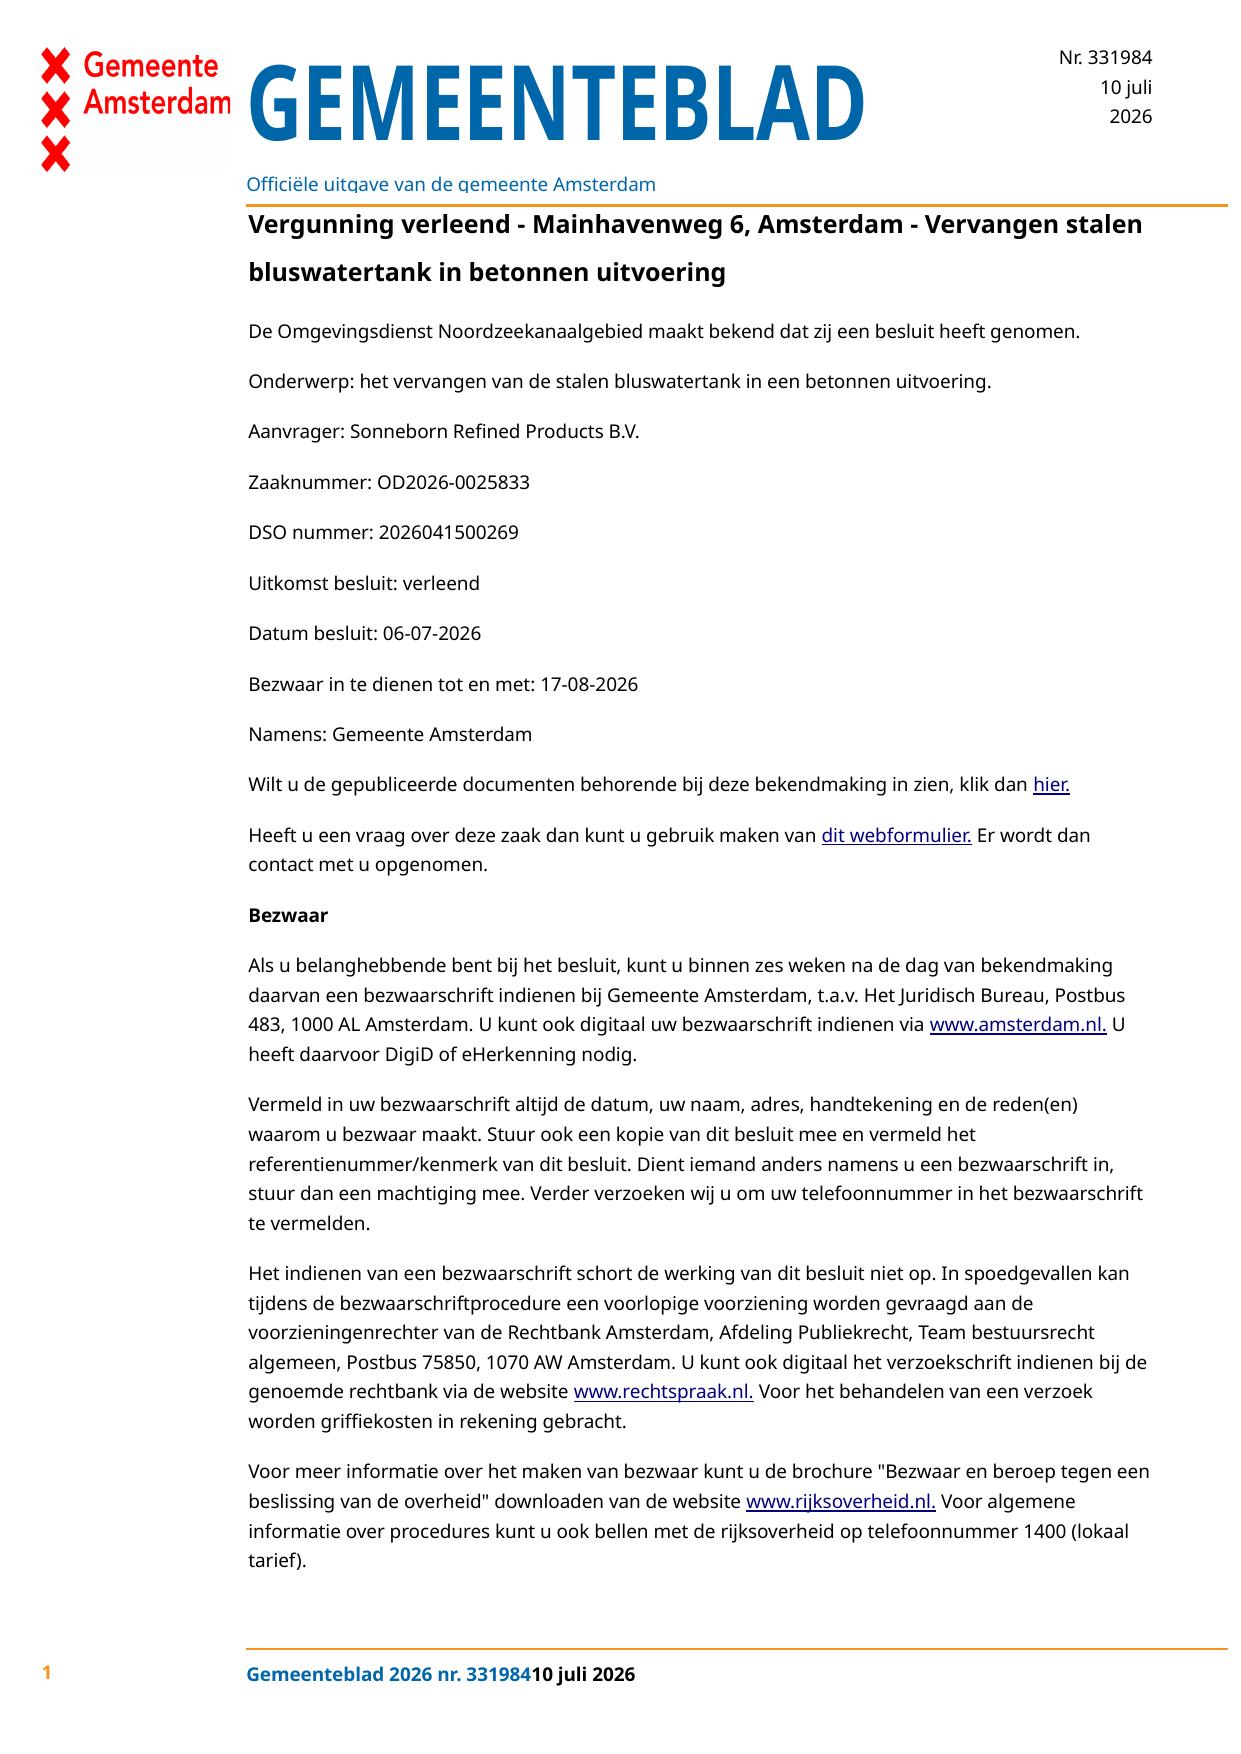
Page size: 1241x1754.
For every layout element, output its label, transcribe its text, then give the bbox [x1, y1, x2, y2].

text Als u belanghebbende bent bij het besluit, kunt u binnen zes weken na de dag van bekendmaking daarvan een bezwaarschrift indienen bij Gemeente Amsterdam, t.a.v. Het Juridisch Bureau, Postbus 483, 1000 AL Amsterdam. U kunt ook digitaal uw bezwaarschrift indienen via www.amsterdam.nl. U heeft daarvoor DigiD of eHerkenning nodig. [248, 952, 1152, 1067]
text Bezwaar in te dienen tot en met: 17-08-2026 [248, 671, 1152, 697]
text Aanvrager: Sonneborn Refined Products B.V. [248, 419, 1152, 444]
picture [41, 47, 231, 172]
text Voor meer informatie over het maken van bezwaar kunt u de brochure "Bezwaar en beroep tegen een beslissing van de overheid" downloaden van de website www.rijksoverheid.nl. Voor algemene informatie over procedures kunt u ook bellen met de rijksoverheid op telefoonnummer 1400 (lokaal tarief). [248, 1459, 1152, 1573]
text Namens: Gemeente Amsterdam [248, 721, 1152, 747]
text Het indienen van een bezwaarschrift schort de werking van dit besluit niet op. In spoedgevallen kan tijdens de bezwaarschriftprocedure een voorlopige voorziening worden gevraagd aan de voorzieningenrechter van de Rechtbank Amsterdam, Afdeling Publiekrecht, Team bestuursrecht algemeen, Postbus 75850, 1070 AW Amsterdam. U kunt ook digitaal het verzoekschrift indienen bij de genoemde rechtbank via de website www.rechtspraak.nl. Voor het behandelen van een verzoek worden griffiekosten in rekening gebracht. [248, 1260, 1152, 1434]
text Vergunning verleend - Mainhavenweg 6, Amsterdam - Vervangen stalen bluswatertank in betonnen uitvoering [248, 207, 1152, 288]
text Datum besluit: 06-07-2026 [248, 620, 1152, 646]
text Vermeld in uw bezwaarschrift altijd de datum, uw naam, adres, handtekening en de reden(en) waarom u bezwaar maakt. Stuur ook een kopie van dit besluit mee en vermeld het referentienummer/kenmerk van dit besluit. Dient iemand anders namens u een bezwaarschrift in, stuur dan een machtiging mee. Verder verzoeken wij u om uw telefoonnummer in het bezwaarschrift te vermelden. [248, 1092, 1152, 1236]
text Bezwaar [248, 902, 1152, 928]
text Wilt u de gepubliceerde documenten behorende bij deze bekendmaking in zien, klik dan hier. [248, 772, 1152, 797]
text Onderwerp: het vervangen van de stalen bluswatertank in een betonnen uitvoering. [248, 368, 1152, 394]
text De Omgevingsdienst Noordzeekanaalgebied maakt bekend dat zij een besluit heeft genomen. [248, 318, 1152, 344]
text DSO nummer: 2026041500269 [248, 519, 1152, 545]
text Zaaknummer: OD2026-0025833 [248, 469, 1152, 495]
text Heeft u een vraag over deze zaak dan kunt u gebruik maken van dit webformulier. Er wordt dan contact met u opgenomen. [248, 822, 1152, 877]
text Uitkomst besluit: verleend [248, 570, 1152, 596]
